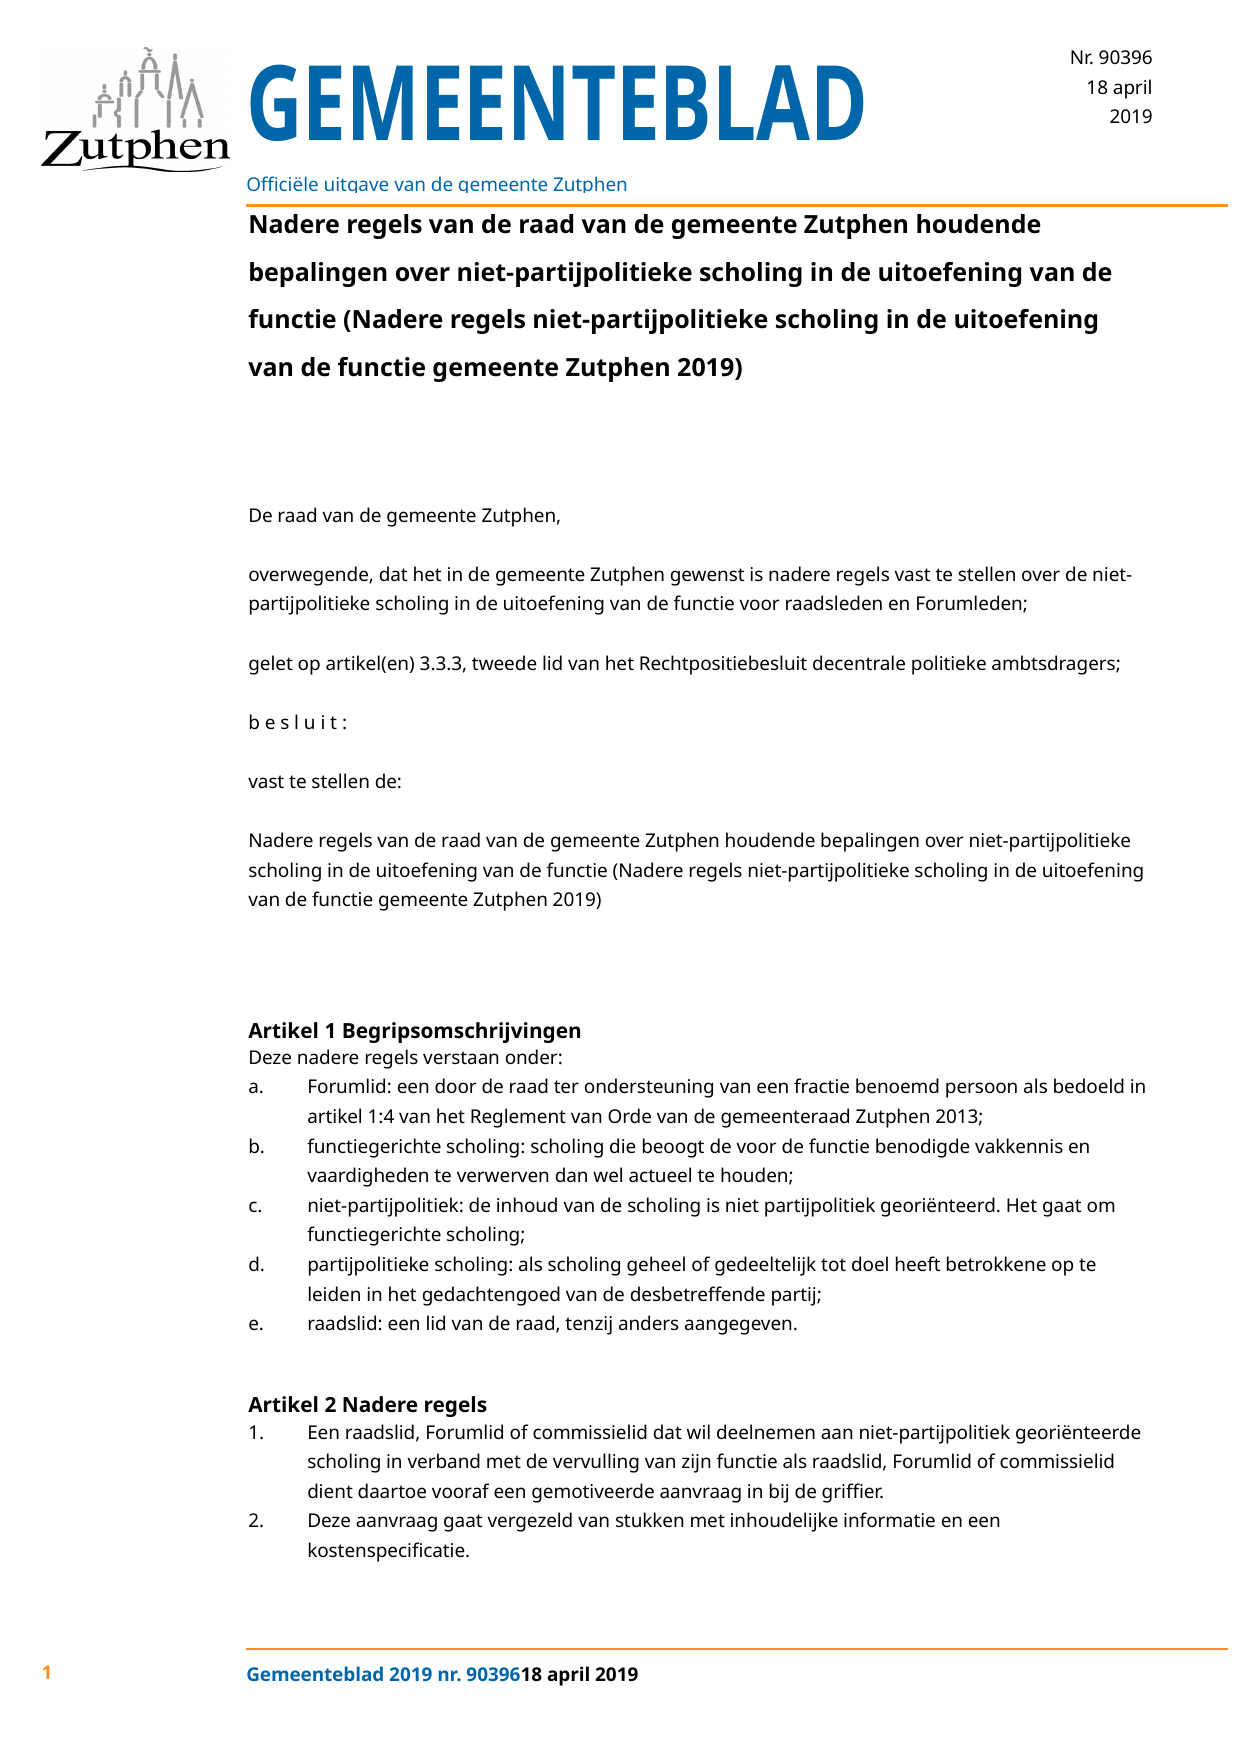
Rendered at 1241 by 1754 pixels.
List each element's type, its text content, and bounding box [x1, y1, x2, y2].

list raadslid: een lid van de raad, tenzij anders aangegeven. [248, 1310, 1152, 1336]
text Artikel 1 Begripsomschrijvingen [248, 1016, 1152, 1044]
text gelet op artikel(en) 3.3.3, tweede lid van het Rechtpositiebesluit decentrale politieke ambtsdragers; [248, 650, 1152, 676]
picture [41, 47, 231, 172]
list Een raadslid, Forumlid of commissielid dat wil deelnemen aan niet-partijpolitiek georiënteerde scholing in verband met de vervulling van zijn functie als raadslid, Forumlid of commissielid dient daartoe vooraf een gemotiveerde aanvraag in bij de griffier. [248, 1419, 1152, 1504]
list partijpolitieke scholing: als scholing geheel of gedeeltelijk tot doel heeft betrokkene op te leiden in het gedachtengoed van de desbetreffende partij; [248, 1251, 1152, 1307]
text Artikel 2 Nadere regels [248, 1390, 1152, 1419]
list functiegerichte scholing: scholing die beoogt de voor de functie benodigde vakkennis en vaardigheden te verwerven dan wel actueel te houden; [248, 1133, 1152, 1188]
text b e s l u i t : [248, 709, 1152, 735]
list niet-partijpolitiek: de inhoud van de scholing is niet partijpolitiek georiënteerd. Het gaat om functiegerichte scholing; [248, 1192, 1152, 1247]
text Deze nadere regels verstaan onder: [248, 1044, 1152, 1070]
text overwegende, dat het in de gemeente Zutphen gewenst is nadere regels vast te stellen over de niet-partijpolitieke scholing in de uitoefening van de functie voor raadsleden en Forumleden; [248, 561, 1152, 616]
text Nadere regels van de raad van de gemeente Zutphen houdende bepalingen over niet-partijpolitieke scholing in de uitoefening van de functie (Nadere regels niet-partijpolitieke scholing in de uitoefening van de functie gemeente Zutphen 2019) [248, 207, 1152, 384]
text Nadere regels van de raad van de gemeente Zutphen houdende bepalingen over niet-partijpolitieke scholing in de uitoefening van de functie (Nadere regels niet-partijpolitieke scholing in de uitoefening van de functie gemeente Zutphen 2019) [248, 827, 1152, 912]
text De raad van de gemeente Zutphen, [248, 502, 1152, 528]
text vast te stellen de: [248, 768, 1152, 794]
list Forumlid: een door de raad ter ondersteuning van een fractie benoemd persoon als bedoeld in artikel 1:4 van het Reglement van Orde van de gemeenteraad Zutphen 2013; [248, 1074, 1152, 1129]
list Deze aanvraag gaat vergezeld van stukken met inhoudelijke informatie en een kostenspecificatie. [248, 1508, 1152, 1563]
